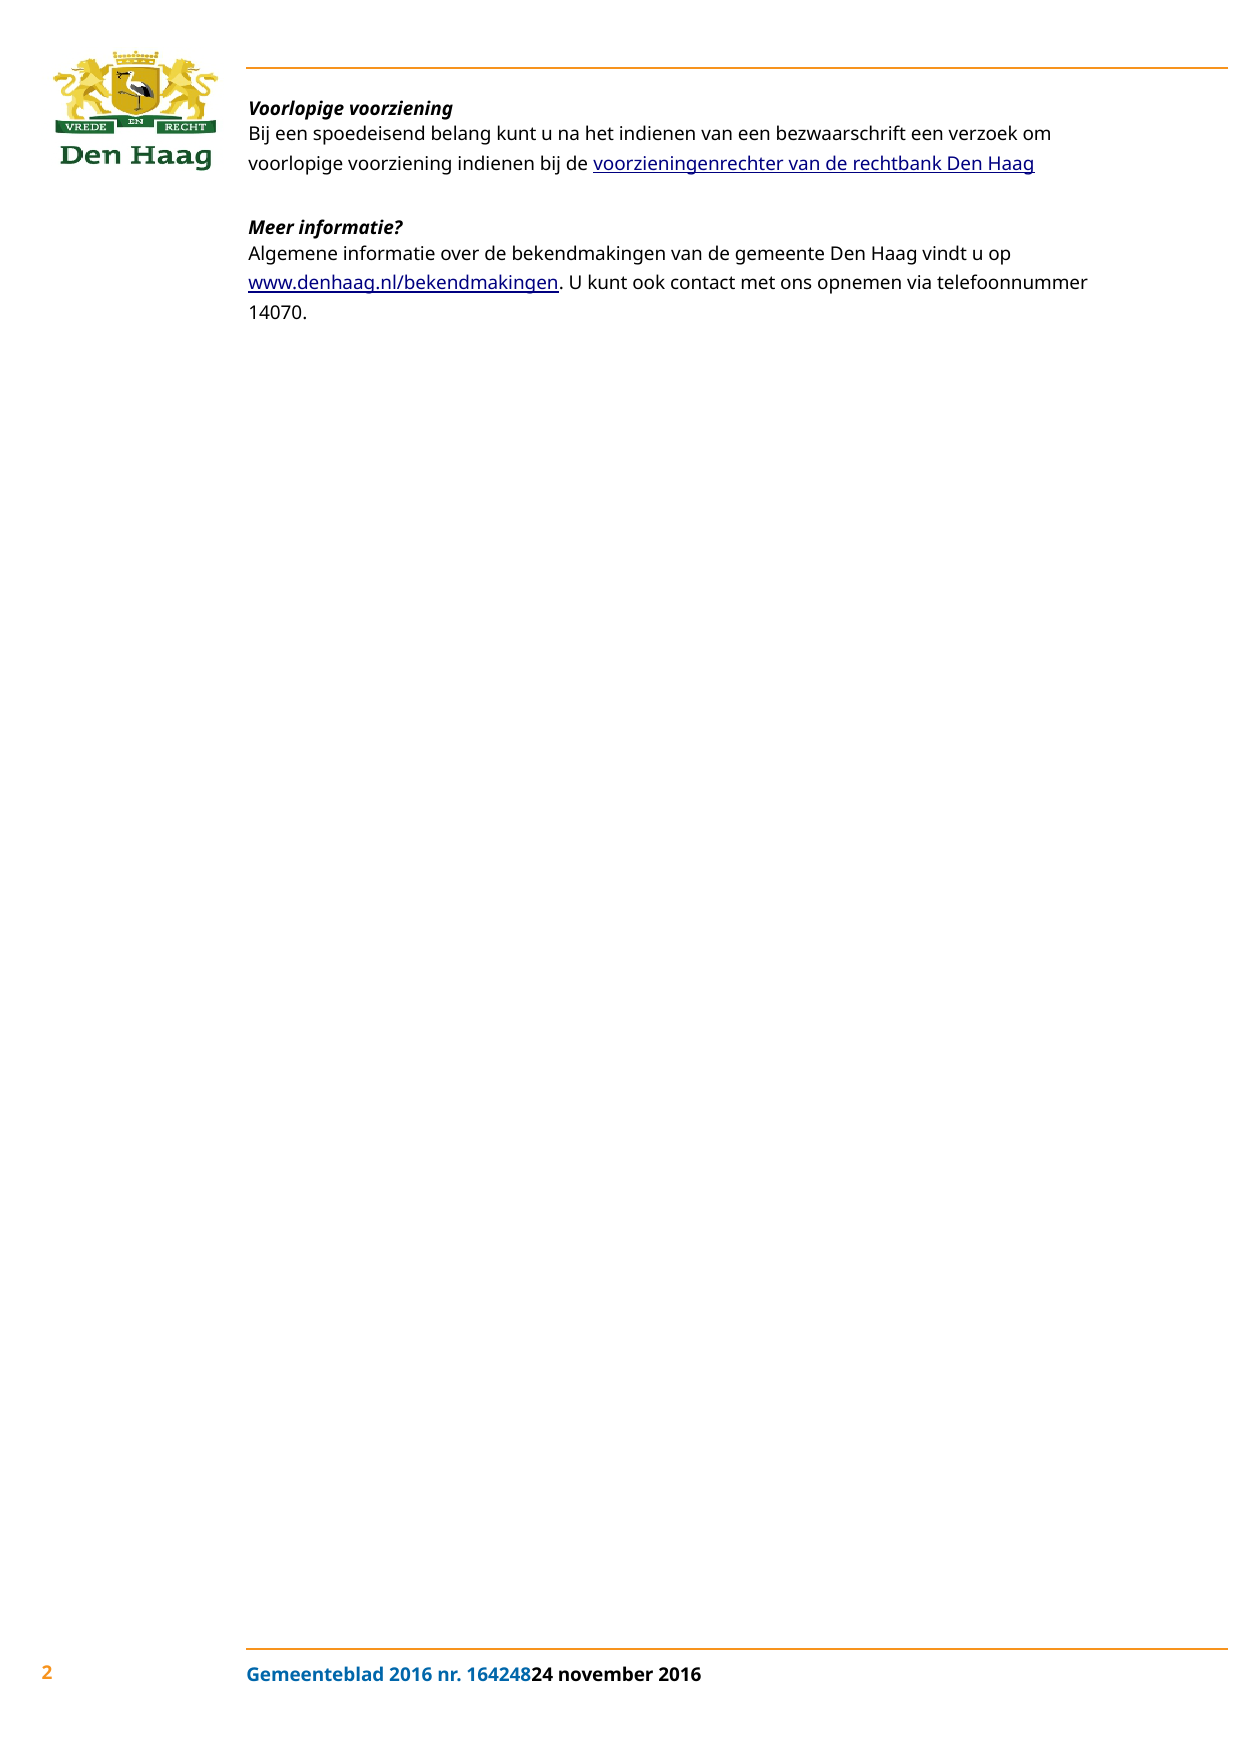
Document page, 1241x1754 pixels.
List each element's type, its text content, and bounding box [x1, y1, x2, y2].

text Voorlopige voorziening [248, 95, 1152, 121]
picture [41, 47, 231, 172]
text Algemene informatie over de bekendmakingen van de gemeente Den Haag vindt u op www.denhaag.nl/bekendmakingen. U kunt ook contact met ons opnemen via telefoonnummer 14070. [248, 240, 1152, 325]
text Meer informatie? [248, 214, 1152, 240]
text Bij een spoedeisend belang kunt u na het indienen van een bezwaarschrift een verzoek om voorlopige voorziening indienen bij de voorzieningenrechter van de rechtbank Den Haag [248, 121, 1152, 176]
